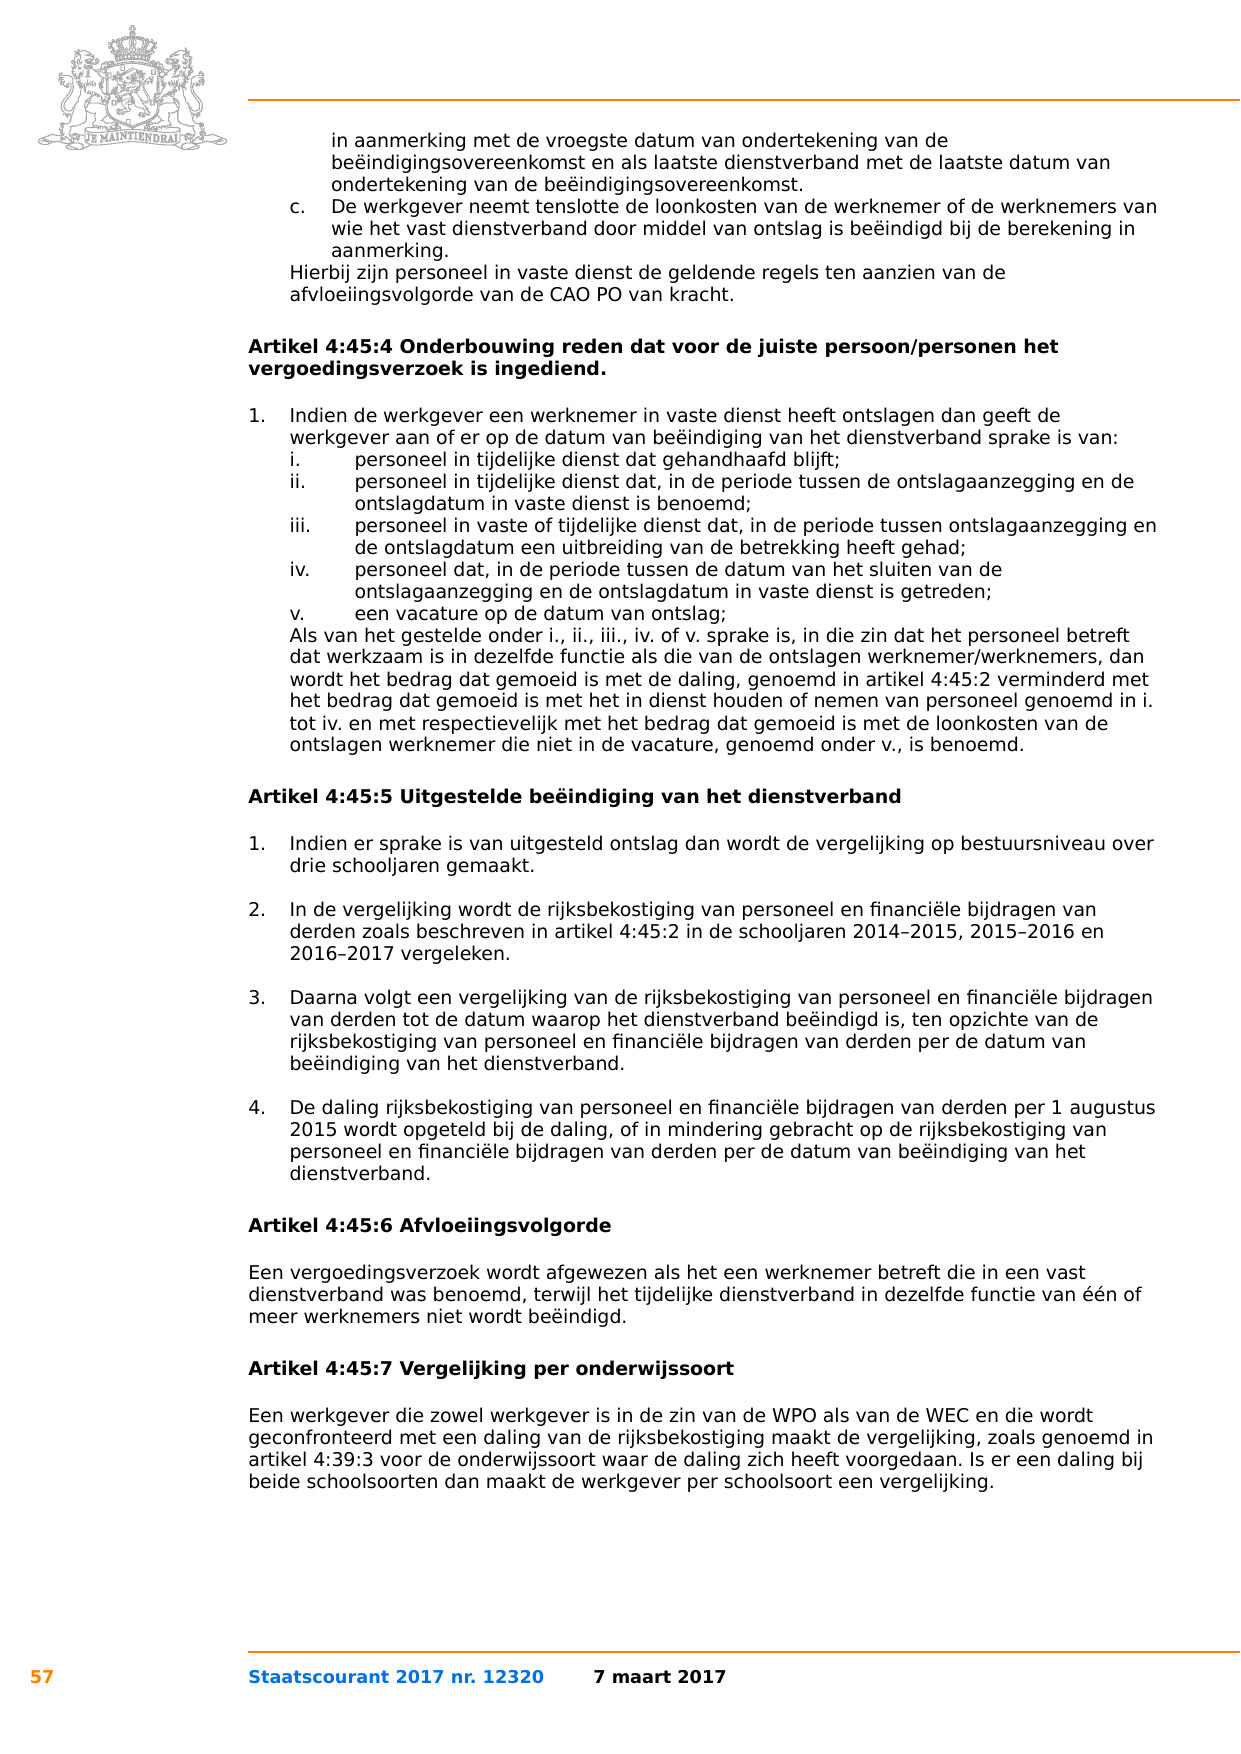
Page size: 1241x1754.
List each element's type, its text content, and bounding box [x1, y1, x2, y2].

text Hierbij zijn personeel in vaste dienst de geldende regels ten aanzien van de afvloeiingsvolgorde van de CAO PO van kracht. [289, 262, 1163, 306]
text Een vergoedingsverzoek wordt afgewezen als het een werknemer betreft die in een vast dienstverband was benoemd, terwijl het tijdelijke dienstverband in dezelfde functie van één of meer werknemers niet wordt beëindigd. [248, 1262, 1163, 1328]
text 1. Indien er sprake is van uitgesteld ontslag dan wordt de vergelijking op bestuursniveau over drie schooljaren gemaakt. [248, 833, 1163, 877]
text 2. In de vergelijking wordt de rijksbekostiging van personeel en financiële bijdragen van derden zoals beschreven in artikel 4:45:2 in de schooljaren 2014–2015, 2015–2016 en 2016–2017 vergeleken. [248, 899, 1163, 965]
text Als van het gestelde onder i., ii., iii., iv. of v. sprake is, in die zin dat het personeel betreft dat werkzaam is in dezelfde functie als die van de ontslagen werknemer/werknemers, dan wordt het bedrag dat gemoeid is met de daling, genoemd in artikel 4:45:2 verminderd met het bedrag dat gemoeid is met het in dienst houden of nemen van personeel genoemd in i. tot iv. en met respectievelijk met het bedrag dat gemoeid is met de loonkosten van de ontslagen werknemer die niet in de vacature, genoemd onder v., is benoemd. [289, 624, 1163, 756]
text iii. personeel in vaste of tijdelijke dienst dat, in de periode tussen ontslagaanzegging en de ontslagdatum een uitbreiding van de betrekking heeft gehad; [289, 514, 1163, 558]
subtitle Artikel 4:45:7 Vergelijking per onderwijssoort [248, 1358, 1163, 1379]
text 3. Daarna volgt een vergelijking van de rijksbekostiging van personeel en financiële bijdragen van derden tot de datum waarop het dienstverband beëindigd is, ten opzichte van de rijksbekostiging van personeel en financiële bijdragen van derden per de datum van beëindiging van het dienstverband. [248, 987, 1163, 1075]
subtitle Artikel 4:45:5 Uitgestelde beëindiging van het dienstverband [248, 786, 1163, 808]
text Een werkgever die zowel werkgever is in de zin van de WPO als van de WEC en die wordt geconfronteerd met een daling van de rijksbekostiging maakt de vergelijking, zoals genoemd in artikel 4:39:3 voor de onderwijssoort waar de daling zich heeft voorgedaan. Is er een daling bij beide schoolsoorten dan maakt de werkgever per schoolsoort een vergelijking. [248, 1404, 1163, 1492]
text i. personeel in tijdelijke dienst dat gehandhaafd blijft; [289, 449, 1163, 471]
text v. een vacature op de datum van ontslag; [289, 602, 1163, 624]
picture [38, 25, 227, 150]
text 4. De daling rijksbekostiging van personeel en financiële bijdragen van derden per 1 augustus 2015 wordt opgeteld bij de daling, of in mindering gebracht op de rijksbekostiging van personeel en financiële bijdragen van derden per de datum van beëindiging van het dienstverband. [248, 1097, 1163, 1185]
text in aanmerking met de vroegste datum van ondertekening van de beëindigingsovereenkomst en als laatste dienstverband met de laatste datum van ondertekening van de beëindigingsovereenkomst. [289, 130, 1163, 196]
subtitle Artikel 4:45:4 Onderbouwing reden dat voor de juiste persoon/personen het vergoedingsverzoek is ingediend. [248, 336, 1163, 380]
text ii. personeel in tijdelijke dienst dat, in de periode tussen de ontslagaanzegging en de ontslagdatum in vaste dienst is benoemd; [289, 471, 1163, 514]
subtitle Artikel 4:45:6 Afvloeiingsvolgorde [248, 1215, 1163, 1237]
text 1. Indien de werkgever een werknemer in vaste dienst heeft ontslagen dan geeft de werkgever aan of er op de datum van beëindiging van het dienstverband sprake is van: [248, 405, 1163, 449]
text c. De werkgever neemt tenslotte de loonkosten van de werknemer of de werknemers van wie het vast dienstverband door middel van ontslag is beëindigd bij de berekening in aanmerking. [289, 196, 1163, 262]
text iv. personeel dat, in de periode tussen de datum van het sluiten van de ontslagaanzegging en de ontslagdatum in vaste dienst is getreden; [289, 558, 1163, 602]
